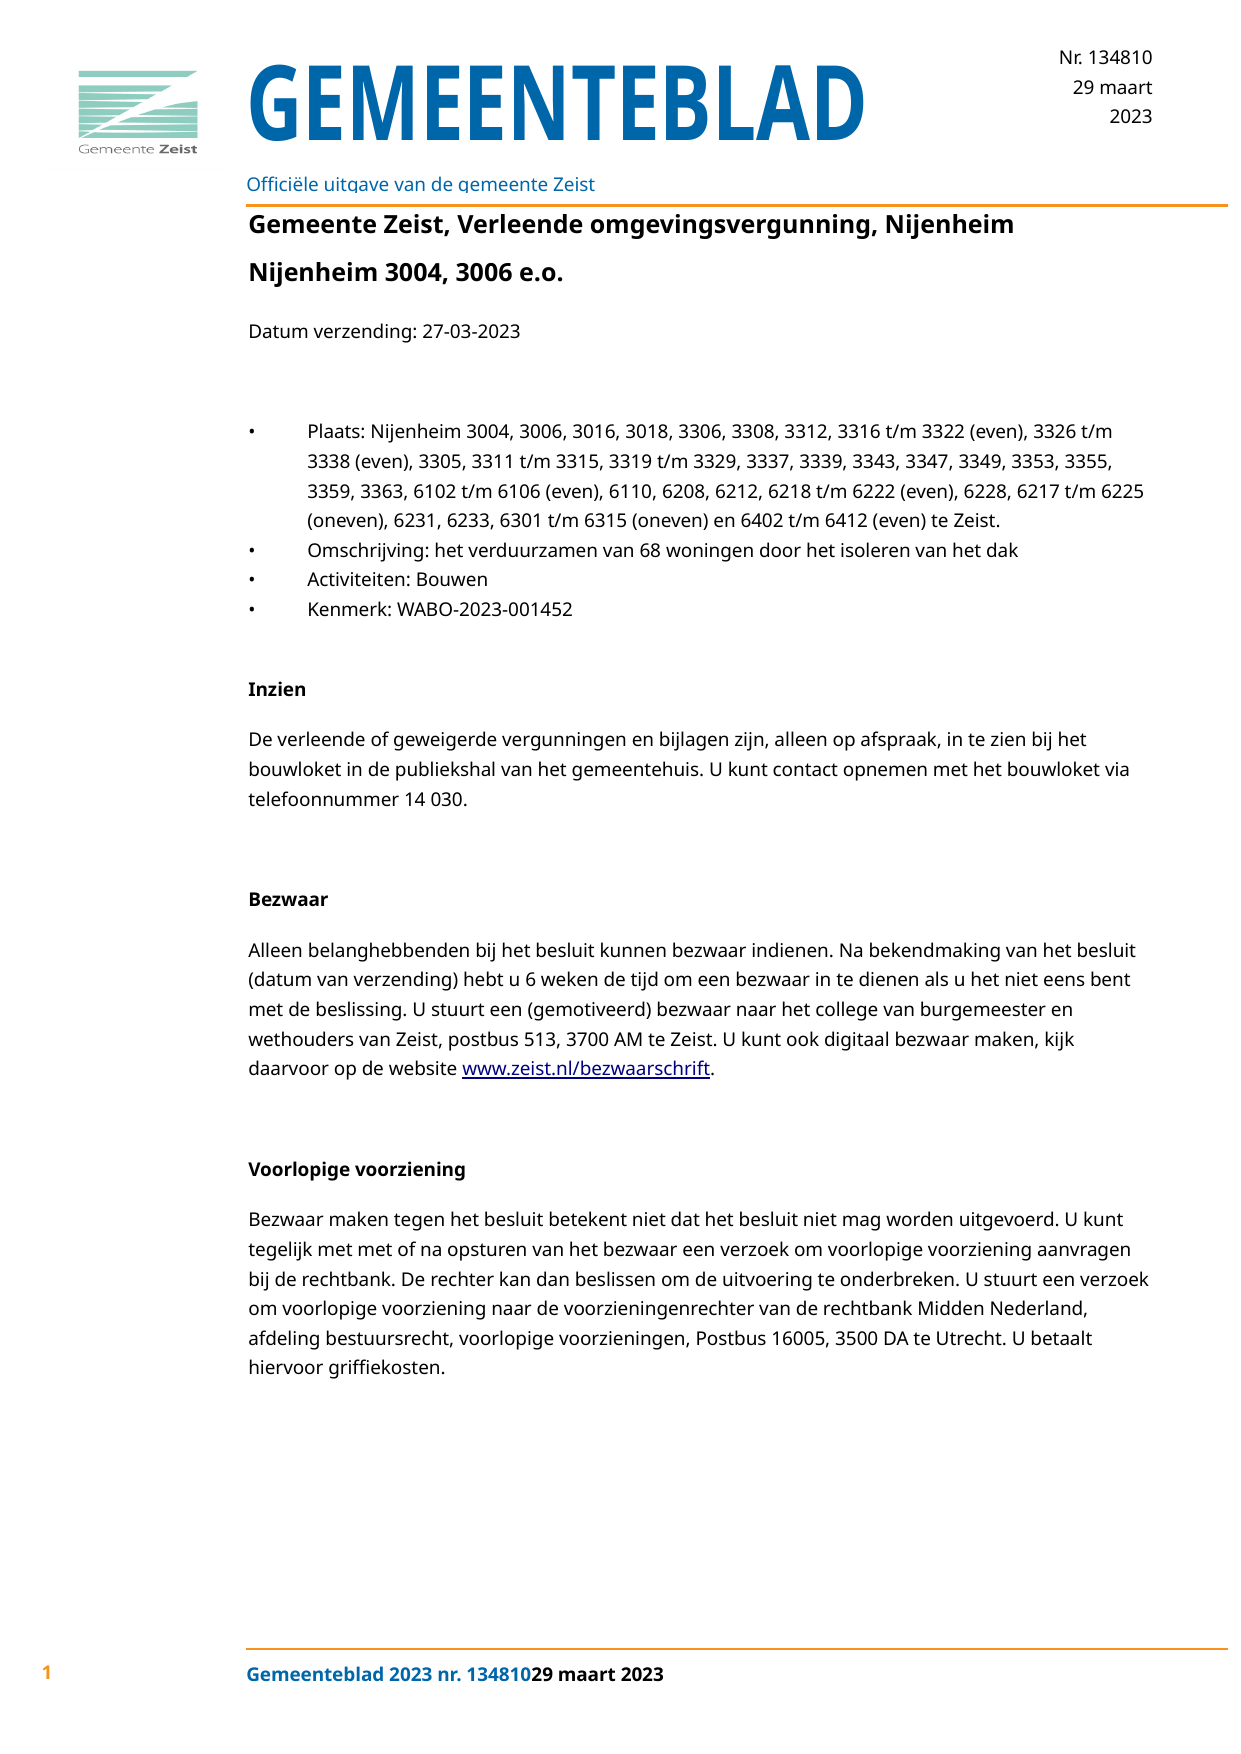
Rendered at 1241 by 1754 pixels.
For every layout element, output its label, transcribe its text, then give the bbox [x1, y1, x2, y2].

picture [41, 47, 231, 172]
list Kenmerk: WABO-2023-001452 [248, 596, 1152, 622]
list Omschrijving: het verduurzamen van 68 woningen door het isoleren van het dak [248, 537, 1152, 563]
text Bezwaar [248, 887, 1152, 912]
text Datum verzending: 27-03-2023 [248, 318, 1152, 344]
text Voorlopige voorziening [248, 1156, 1152, 1182]
text Bezwaar maken tegen het besluit betekent niet dat het besluit niet mag worden uitgevoerd. U kunt tegelijk met met of na opsturen van het bezwaar een verzoek om voorlopige voorziening aanvragen bij de rechtbank. De rechter kan dan beslissen om de uitvoering te onderbreken. U stuurt een verzoek om voorlopige voorziening naar de voorzieningenrechter van de rechtbank Midden Nederland, afdeling bestuursrecht, voorlopige voorzieningen, Postbus 16005, 3500 DA te Utrecht. U betaalt hiervoor griffiekosten. [248, 1207, 1152, 1380]
list Activiteiten: Bouwen [248, 567, 1152, 592]
text Alleen belanghebbenden bij het besluit kunnen bezwaar indienen. Na bekendmaking van het besluit (datum van verzending) hebt u 6 weken de tijd om een bezwaar in te dienen als u het niet eens bent met de beslissing. U stuurt een (gemotiveerd) bezwaar naar het college van burgemeester en wethouders van Zeist, postbus 513, 3700 AM te Zeist. U kunt ook digitaal bezwaar maken, kijk daarvoor op de website www.zeist.nl/bezwaarschrift. [248, 937, 1152, 1081]
list Plaats: Nijenheim 3004, 3006, 3016, 3018, 3306, 3308, 3312, 3316 t/m 3322 (even), 3326 t/m 3338 (even), 3305, 3311 t/m 3315, 3319 t/m 3329, 3337, 3339, 3343, 3347, 3349, 3353, 3355, 3359, 3363, 6102 t/m 6106 (even), 6110, 6208, 6212, 6218 t/m 6222 (even), 6228, 6217 t/m 6225 (oneven), 6231, 6233, 6301 t/m 6315 (oneven) en 6402 t/m 6412 (even) te Zeist. [248, 419, 1152, 533]
text Gemeente Zeist, Verleende omgevingsvergunning, Nijenheim Nijenheim 3004, 3006 e.o. [248, 207, 1152, 288]
text Inzien [248, 676, 1152, 702]
text De verleende of geweigerde vergunningen en bijlagen zijn, alleen op afspraak, in te zien bij het bouwloket in de publiekshal van het gemeentehuis. U kunt contact opnemen met het bouwloket via telefoonnummer 14 030. [248, 727, 1152, 812]
